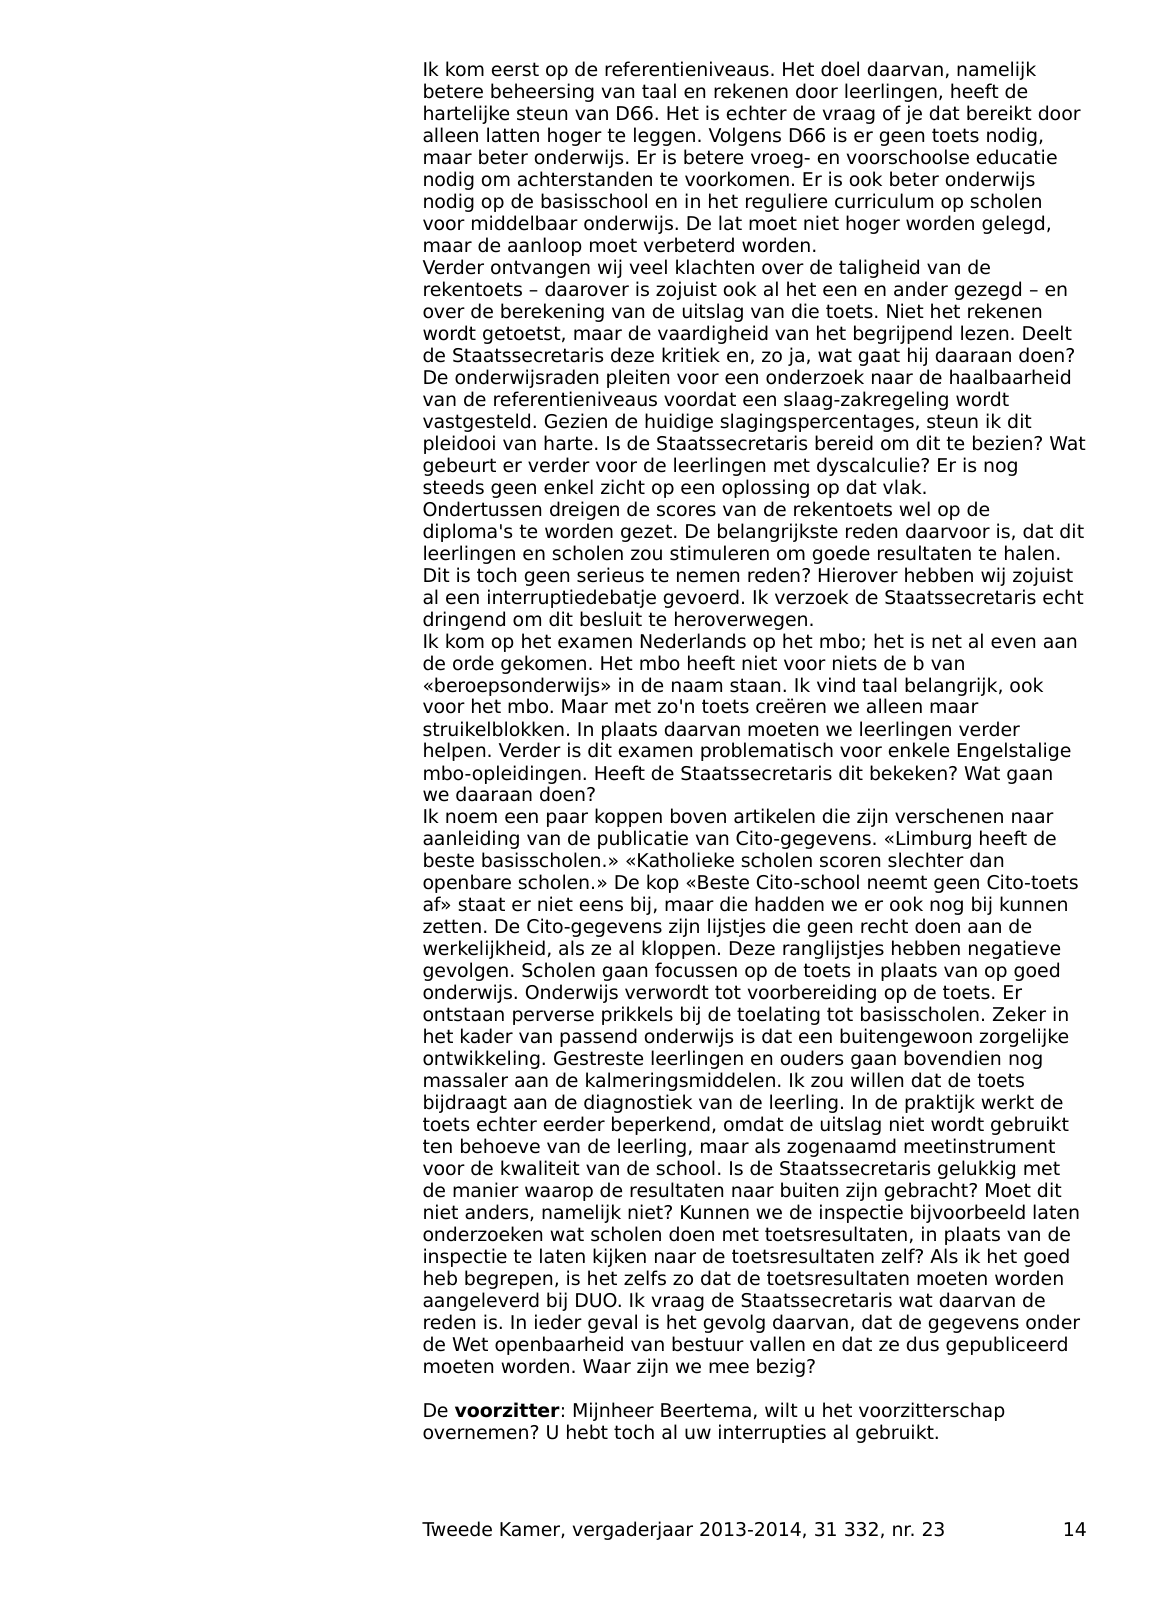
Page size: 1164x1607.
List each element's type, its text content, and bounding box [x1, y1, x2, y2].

text Verder ontvangen wij veel klachten over de taligheid van de rekentoets – daarover is zojuist ook al het een en ander gezegd – en over de berekening van de uitslag van die toets. Niet het rekenen wordt getoetst, maar de vaardigheid van het begrijpend lezen. Deelt de Staatssecretaris deze kritiek en, zo ja, wat gaat hij daaraan doen? [422, 257, 1087, 367]
text Ik noem een paar koppen boven artikelen die zijn verschenen naar aanleiding van de publicatie van Cito-gegevens. «Limburg heeft de beste basisscholen.» «Katholieke scholen scoren slechter dan openbare scholen.» De kop «Beste Cito-school neemt geen Cito-toets af» staat er niet eens bij, maar die hadden we er ook nog bij kunnen zetten. De Cito-gegevens zijn lijstjes die geen recht doen aan de werkelijkheid, als ze al kloppen. Deze ranglijstjes hebben negatieve gevolgen. Scholen gaan focussen op de toets in plaats van op goed onderwijs. Onderwijs verwordt tot voorbereiding op de toets. Er ontstaan perverse prikkels bij de toelating tot basisscholen. Zeker in het kader van passend onderwijs is dat een buitengewoon zorgelijke ontwikkeling. Gestreste leerlingen en ouders gaan bovendien nog massaler aan de kalmeringsmiddelen. Ik zou willen dat de toets bijdraagt aan de diagnostiek van de leerling. In de praktijk werkt de toets echter eerder beperkend, omdat de uitslag niet wordt gebruikt ten behoeve van de leerling, maar als zogenaamd meetinstrument voor de kwaliteit van de school. Is de Staatssecretaris gelukkig met de manier waarop de resultaten naar buiten zijn gebracht? Moet dit niet anders, namelijk niet? Kunnen we de inspectie bijvoorbeeld laten onderzoeken wat scholen doen met toetsresultaten, in plaats van de inspectie te laten kijken naar de toetsresultaten zelf? Als ik het goed heb begrepen, is het zelfs zo dat de toetsresultaten moeten worden aangeleverd bij DUO. Ik vraag de Staatssecretaris wat daarvan de reden is. In ieder geval is het gevolg daarvan, dat de gegevens onder de Wet openbaarheid van bestuur vallen en dat ze dus gepubliceerd moeten worden. Waar zijn we mee bezig? [422, 806, 1087, 1378]
text Ik kom op het examen Nederlands op het mbo; het is net al even aan de orde gekomen. Het mbo heeft niet voor niets de b van «beroepsonderwijs» in de naam staan. Ik vind taal belangrijk, ook voor het mbo. Maar met zo'n toets creëren we alleen maar struikelblokken. In plaats daarvan moeten we leerlingen verder helpen. Verder is dit examen problematisch voor enkele Engelstalige mbo-opleidingen. Heeft de Staatssecretaris dit bekeken? Wat gaan we daaraan doen? [422, 631, 1087, 806]
text De voorzitter: Mijnheer Beertema, wilt u het voorzitterschap overnemen? U hebt toch al uw interrupties al gebruikt. [422, 1400, 1087, 1444]
text Ik kom eerst op de referentieniveaus. Het doel daarvan, namelijk betere beheersing van taal en rekenen door leerlingen, heeft de hartelijke steun van D66. Het is echter de vraag of je dat bereikt door alleen latten hoger te leggen. Volgens D66 is er geen toets nodig, maar beter onderwijs. Er is betere vroeg- en voorschoolse educatie nodig om achterstanden te voorkomen. Er is ook beter onderwijs nodig op de basisschool en in het reguliere curriculum op scholen voor middelbaar onderwijs. De lat moet niet hoger worden gelegd, maar de aanloop moet verbeterd worden. [422, 59, 1087, 257]
text De onderwijsraden pleiten voor een onderzoek naar de haalbaarheid van de referentieniveaus voordat een slaag-zakregeling wordt vastgesteld. Gezien de huidige slagingspercentages, steun ik dit pleidooi van harte. Is de Staatssecretaris bereid om dit te bezien? Wat gebeurt er verder voor de leerlingen met dyscalculie? Er is nog steeds geen enkel zicht op een oplossing op dat vlak. [422, 367, 1087, 499]
text Ondertussen dreigen de scores van de rekentoets wel op de diploma's te worden gezet. De belangrijkste reden daarvoor is, dat dit leerlingen en scholen zou stimuleren om goede resultaten te halen. Dit is toch geen serieus te nemen reden? Hierover hebben wij zojuist al een interruptiedebatje gevoerd. Ik verzoek de Staatssecretaris echt dringend om dit besluit te heroverwegen. [422, 499, 1087, 631]
